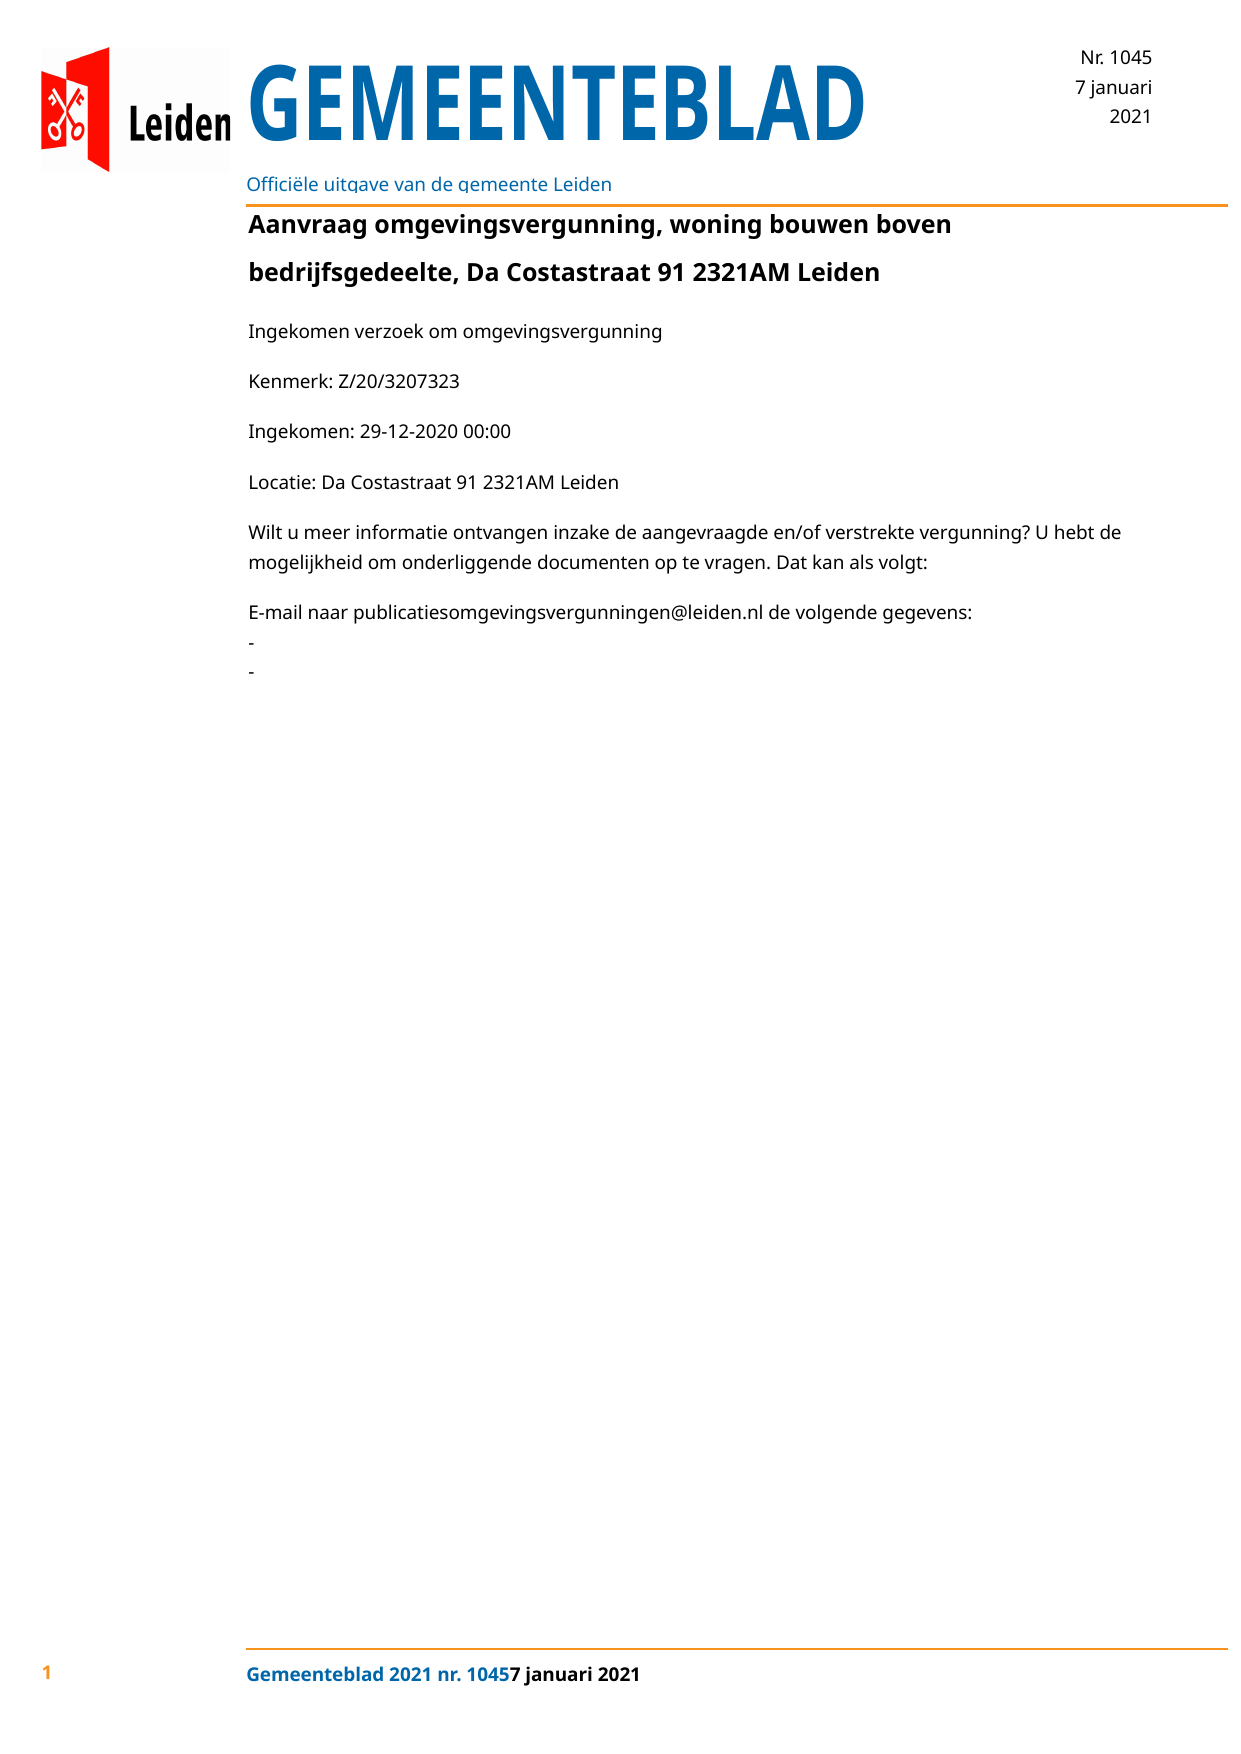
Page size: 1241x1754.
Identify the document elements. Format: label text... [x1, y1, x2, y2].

text Kenmerk: Z/20/3207323 [248, 368, 1152, 394]
text Aanvraag omgevingsvergunning, woning bouwen boven bedrijfsgedeelte, Da Costastraat 91 2321AM Leiden [248, 207, 1152, 288]
text Ingekomen: 29-12-2020 00:00 [248, 419, 1152, 444]
text E-mail naar publicatiesomgevingsvergunningen@leiden.nl de volgende gegevens: [248, 599, 1152, 625]
text Wilt u meer informatie ontvangen inzake de aangevraagde en/of verstrekte vergunning? U hebt de mogelijkheid om onderliggende documenten op te vragen. Dat kan als volgt: [248, 519, 1152, 575]
text Locatie: Da Costastraat 91 2321AM Leiden [248, 469, 1152, 495]
text Ingekomen verzoek om omgevingsvergunning [248, 318, 1152, 344]
picture [41, 47, 231, 172]
